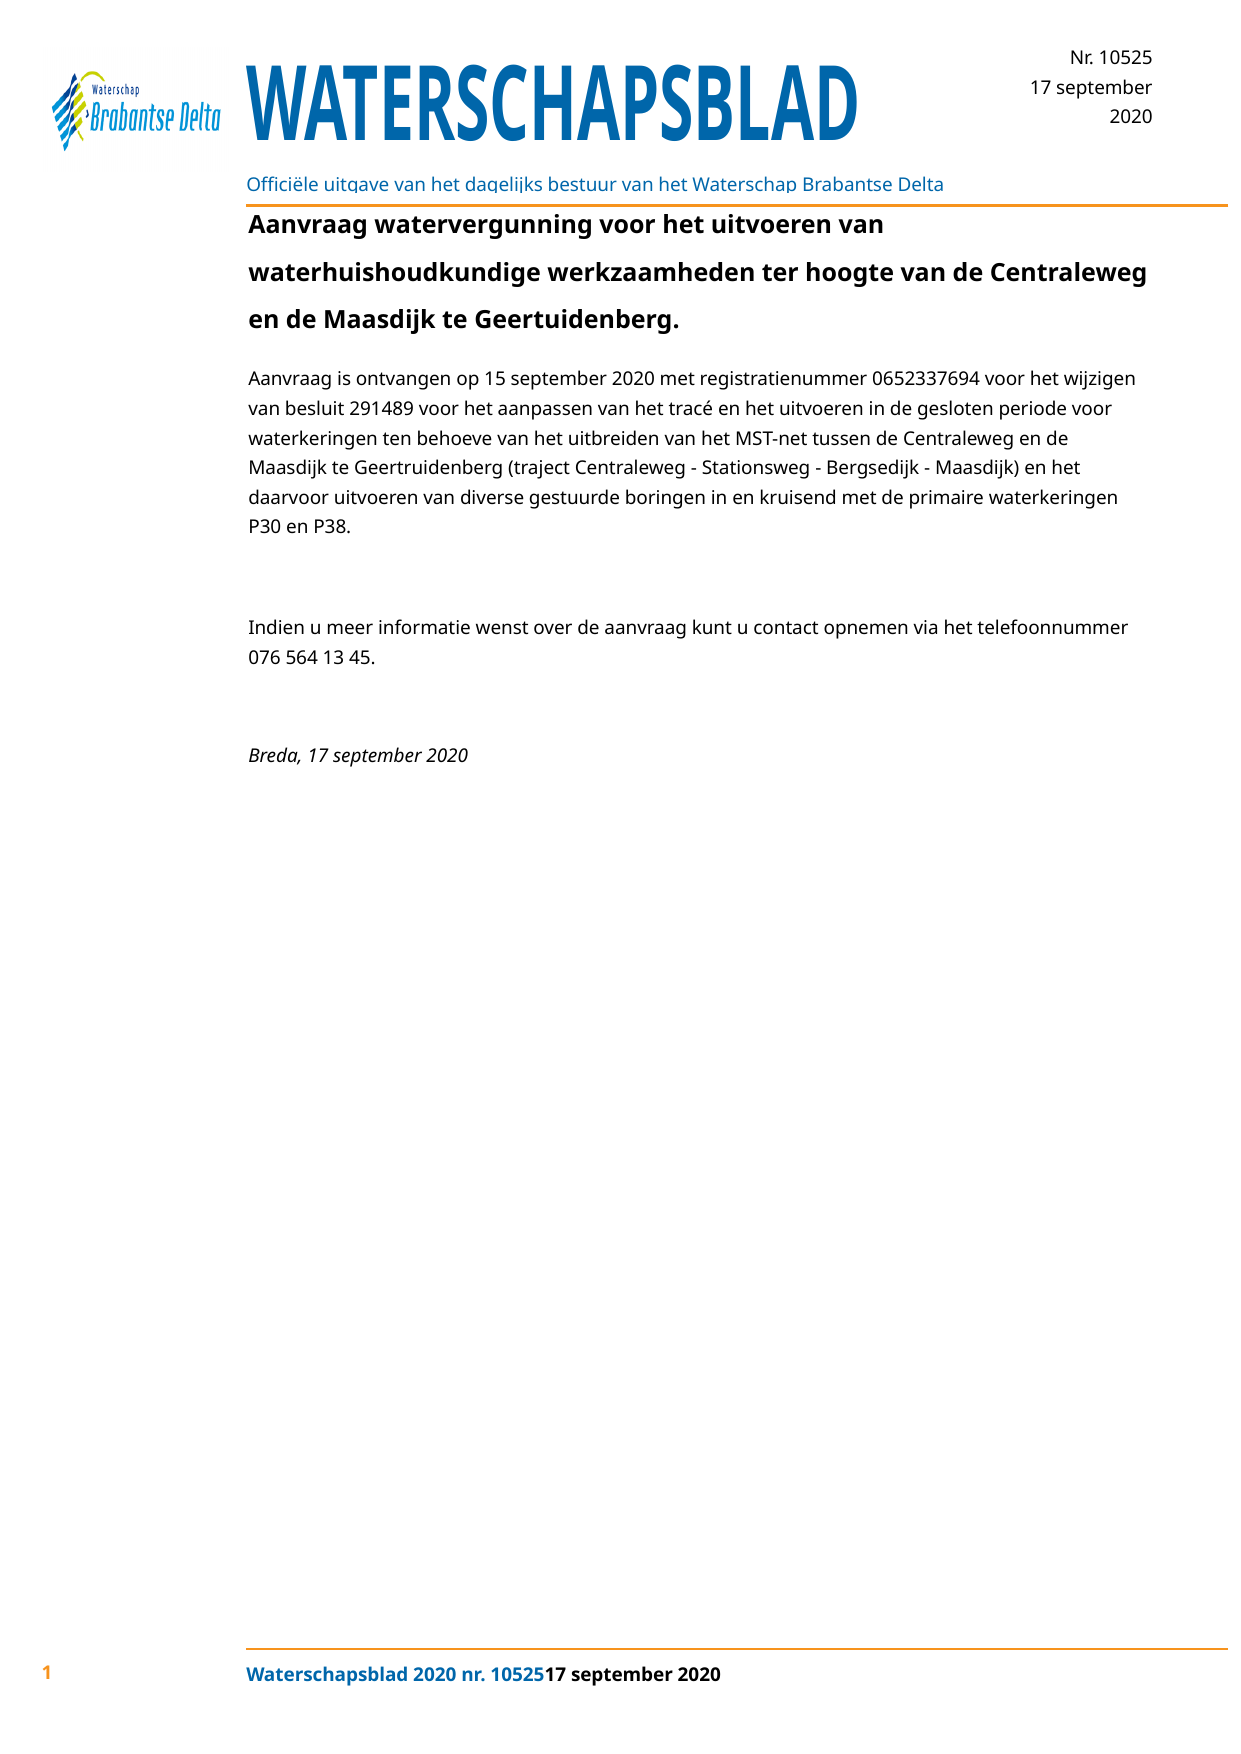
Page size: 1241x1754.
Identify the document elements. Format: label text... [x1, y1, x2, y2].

text Breda, 17 september 2020 [248, 742, 1152, 768]
text Aanvraag is ontvangen op 15 september 2020 met registratienummer 0652337694 voor het wijzigen van besluit 291489 voor het aanpassen van het tracé en het uitvoeren in de gesloten periode voor waterkeringen ten behoeve van het uitbreiden van het MST-net tussen de Centraleweg en de Maasdijk te Geertruidenberg (traject Centraleweg - Stationsweg - Bergsedijk - Maasdijk) en het daarvoor uitvoeren van diverse gestuurde boringen in en kruisend met de primaire waterkeringen P30 en P38. [248, 366, 1152, 539]
picture [41, 47, 231, 172]
text Aanvraag watervergunning voor het uitvoeren van waterhuishoudkundige werkzaamheden ter hoogte van de Centraleweg en de Maasdijk te Geertuidenberg. [248, 207, 1152, 336]
text Indien u meer informatie wenst over de aanvraag kunt u contact opnemen via het telefoonnummer 076 564 13 45. [248, 614, 1152, 669]
